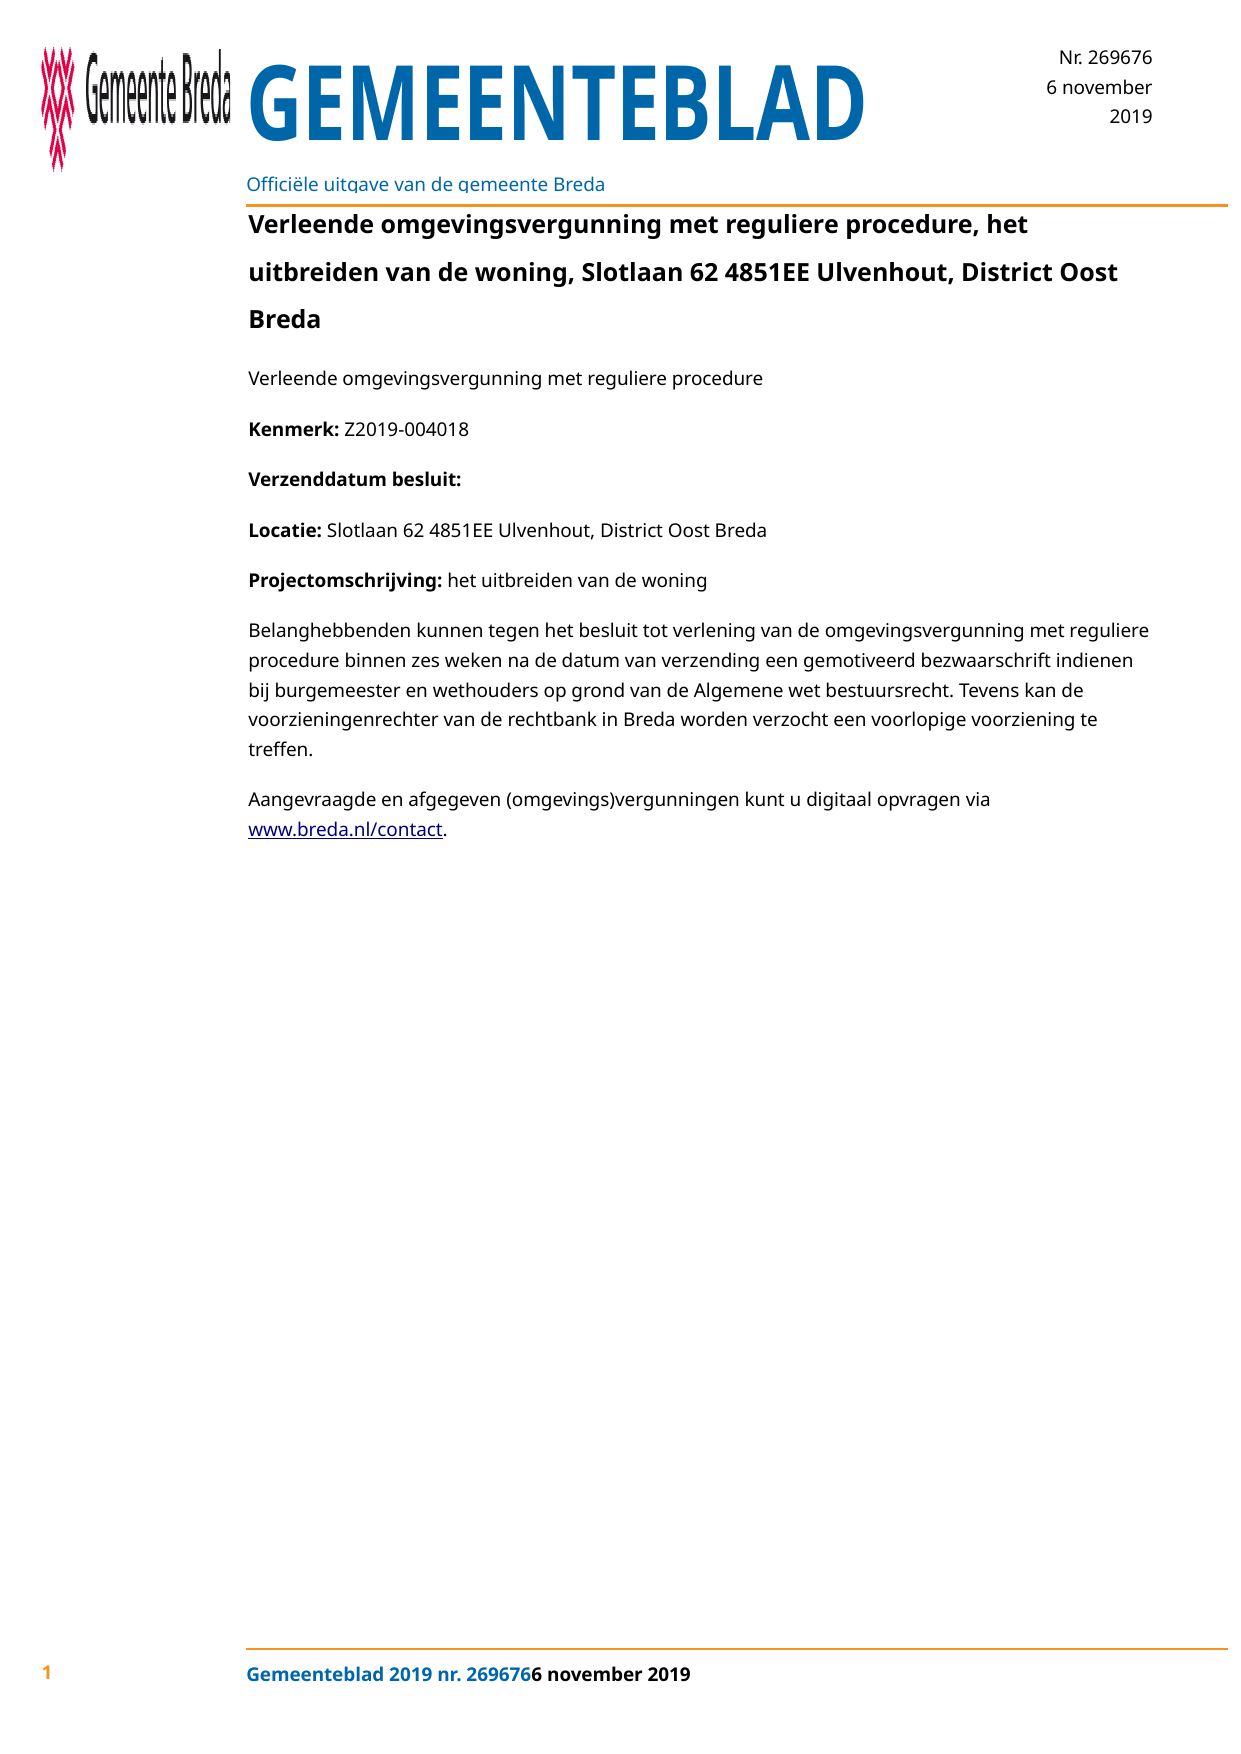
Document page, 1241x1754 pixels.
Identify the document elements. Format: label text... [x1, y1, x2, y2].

text Verleende omgevingsvergunning met reguliere procedure [248, 366, 1152, 391]
text Verleende omgevingsvergunning met reguliere procedure, het uitbreiden van de woning, Slotlaan 62 4851EE Ulvenhout, District Oost Breda [248, 207, 1152, 336]
text Aangevraagde en afgegeven (omgevings)vergunningen kunt u digitaal opvragen via www.breda.nl/contact. [248, 786, 1152, 842]
text Belanghebbenden kunnen tegen het besluit tot verlening van de omgevingsvergunning met reguliere procedure binnen zes weken na de datum van verzending een gemotiveerd bezwaarschrift indienen bij burgemeester en wethouders op grond van de Algemene wet bestuursrecht. Tevens kan de voorzieningenrechter van de rechtbank in Breda worden verzocht een voorlopige voorziening te treffen. [248, 618, 1152, 762]
text Verzenddatum besluit: [248, 466, 1152, 492]
picture [41, 47, 231, 172]
text Projectomschrijving: het uitbreiden van de woning [248, 567, 1152, 593]
text Locatie: Slotlaan 62 4851EE Ulvenhout, District Oost Breda [248, 517, 1152, 542]
text Kenmerk: Z2019-004018 [248, 416, 1152, 442]
